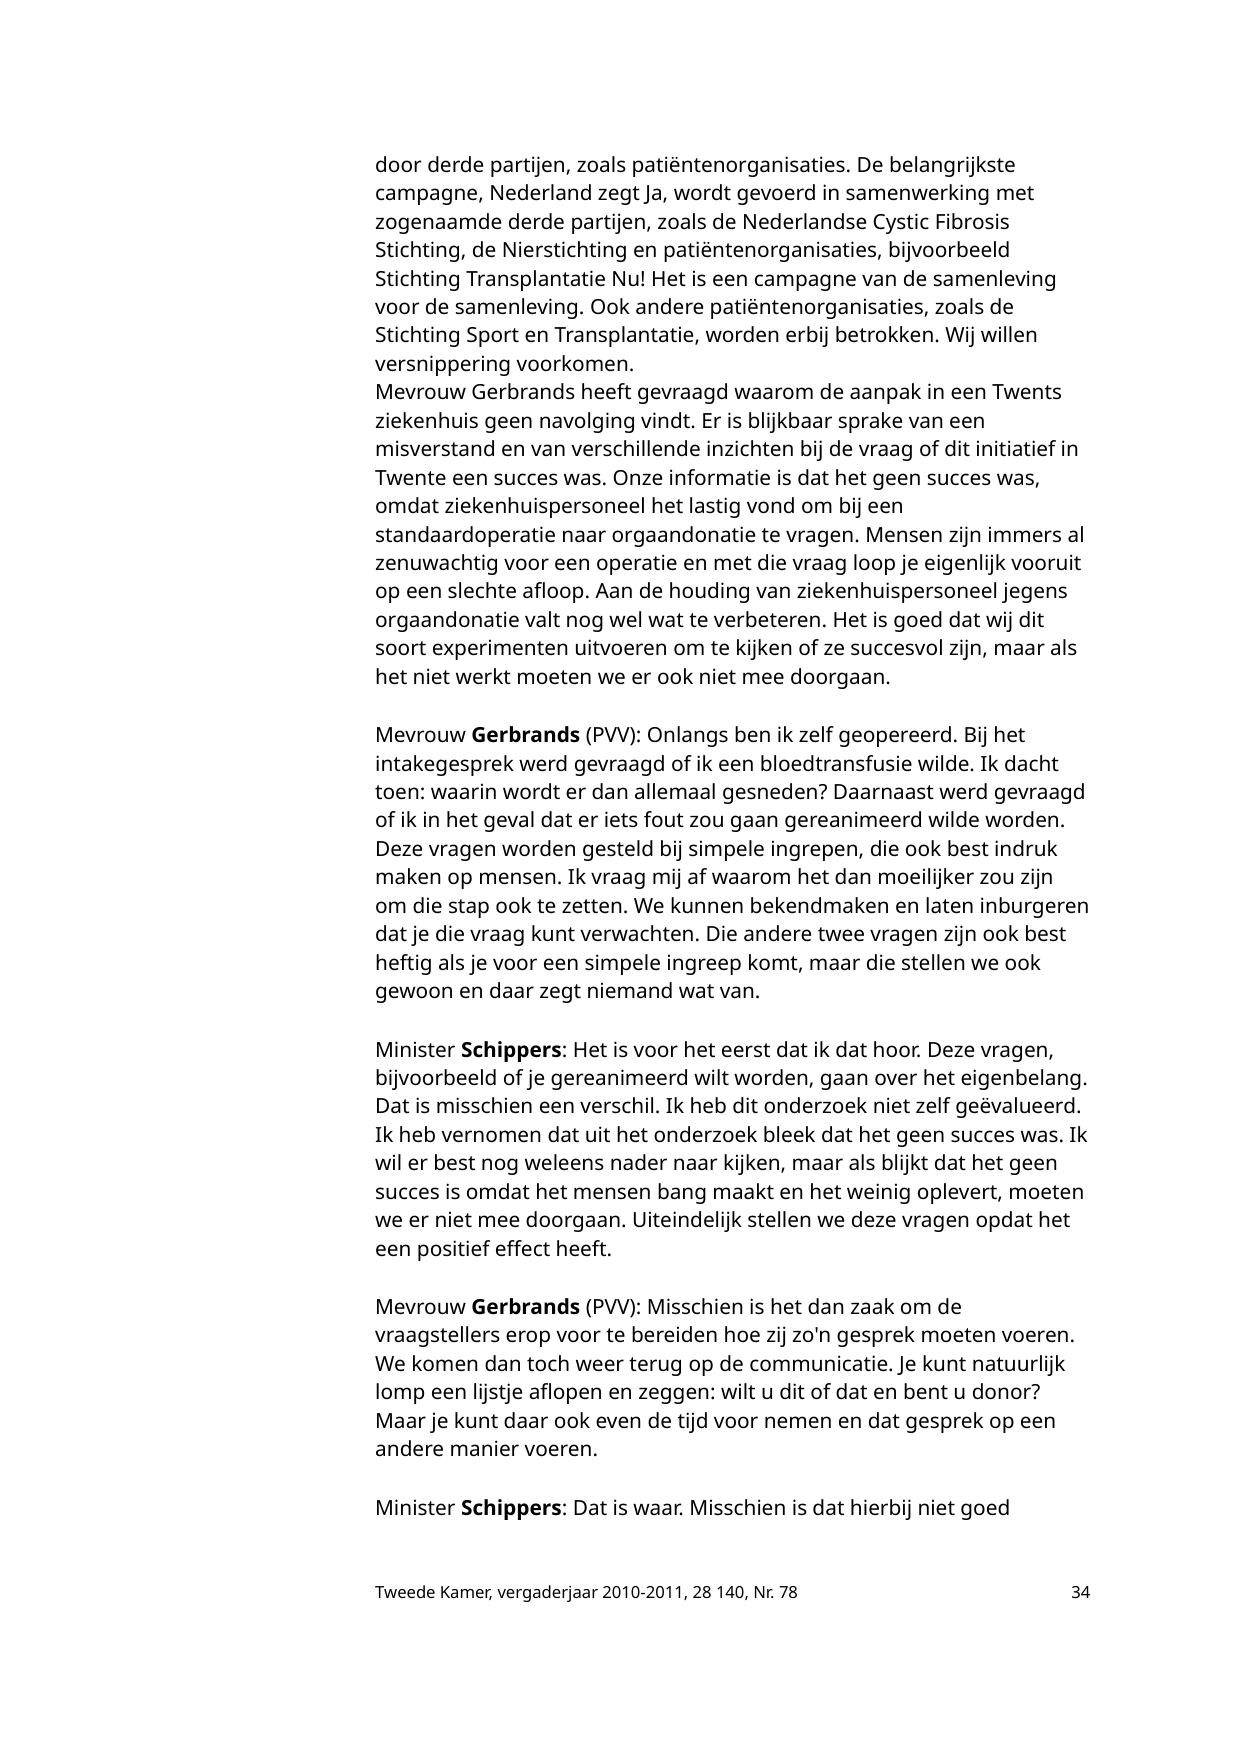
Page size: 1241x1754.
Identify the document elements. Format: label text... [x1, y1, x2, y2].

text door derde partijen, zoals patiëntenorganisaties. De belangrijkste campagne, Nederland zegt Ja, wordt gevoerd in samenwerking met zogenaamde derde partijen, zoals de Nederlandse Cystic Fibrosis Stichting, de Nierstichting en patiëntenorganisaties, bijvoorbeeld Stichting Transplantatie Nu! Het is een campagne van de samenleving voor de samenleving. Ook andere patiëntenorganisaties, zoals de Stichting Sport en Transplantatie, worden erbij betrokken. Wij willen versnippering voorkomen. [375, 150, 1090, 377]
text Mevrouw Gerbrands (PVV): Misschien is het dan zaak om de vraagstellers erop voor te bereiden hoe zij zo'n gesprek moeten voeren. We komen dan toch weer terug op de communicatie. Je kunt natuurlijk lomp een lijstje aflopen en zeggen: wilt u dit of dat en bent u donor? Maar je kunt daar ook even de tijd voor nemen en dat gesprek op een andere manier voeren. [375, 1292, 1090, 1463]
text Minister Schippers: Het is voor het eerst dat ik dat hoor. Deze vragen, bijvoorbeeld of je gereanimeerd wilt worden, gaan over het eigenbelang. Dat is misschien een verschil. Ik heb dit onderzoek niet zelf geëvalueerd. Ik heb vernomen dat uit het onderzoek bleek dat het geen succes was. Ik wil er best nog weleens nader naar kijken, maar als blijkt dat het geen succes is omdat het mensen bang maakt en het weinig oplevert, moeten we er niet mee doorgaan. Uiteindelijk stellen we deze vragen opdat het een positief effect heeft. [375, 1035, 1090, 1262]
text Mevrouw Gerbrands heeft gevraagd waarom de aanpak in een Twents ziekenhuis geen navolging vindt. Er is blijkbaar sprake van een misverstand en van verschillende inzichten bij de vraag of dit initiatief in Twente een succes was. Onze informatie is dat het geen succes was, omdat ziekenhuispersoneel het lastig vond om bij een standaardoperatie naar orgaandonatie te vragen. Mensen zijn immers al zenuwachtig voor een operatie en met die vraag loop je eigenlijk vooruit op een slechte afloop. Aan de houding van ziekenhuispersoneel jegens orgaandonatie valt nog wel wat te verbeteren. Het is goed dat wij dit soort experimenten uitvoeren om te kijken of ze succesvol zijn, maar als het niet werkt moeten we er ook niet mee doorgaan. [375, 377, 1090, 690]
text Mevrouw Gerbrands (PVV): Onlangs ben ik zelf geopereerd. Bij het intakegesprek werd gevraagd of ik een bloedtransfusie wilde. Ik dacht toen: waarin wordt er dan allemaal gesneden? Daarnaast werd gevraagd of ik in het geval dat er iets fout zou gaan gereanimeerd wilde worden. Deze vragen worden gesteld bij simpele ingrepen, die ook best indruk maken op mensen. Ik vraag mij af waarom het dan moeilijker zou zijn om die stap ook te zetten. We kunnen bekendmaken en laten inburgeren dat je die vraag kunt verwachten. Die andere twee vragen zijn ook best heftig als je voor een simpele ingreep komt, maar die stellen we ook gewoon en daar zegt niemand wat van. [375, 720, 1090, 1005]
text Minister Schippers: Dat is waar. Misschien is dat hierbij niet goed [375, 1493, 1090, 1521]
